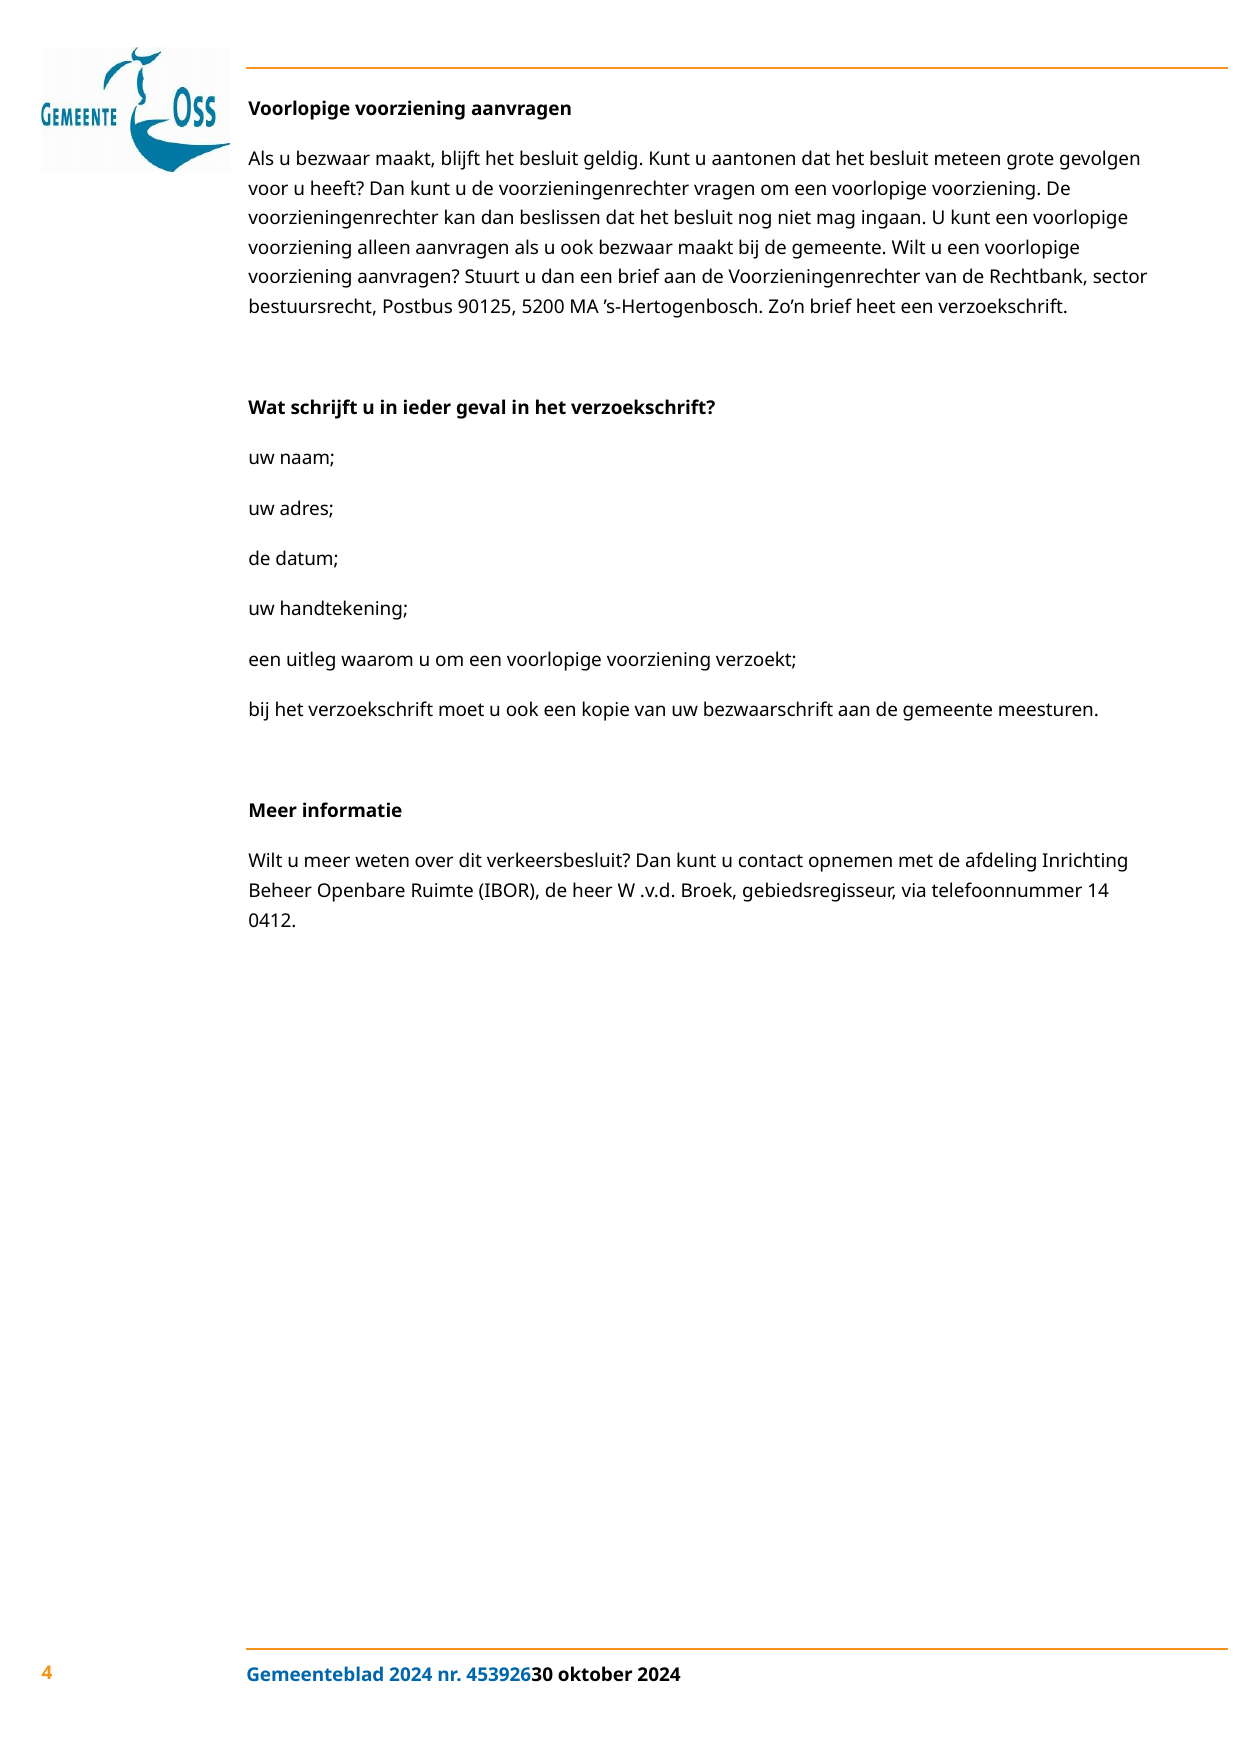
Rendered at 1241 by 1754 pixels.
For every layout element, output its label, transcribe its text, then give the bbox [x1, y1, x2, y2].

picture [41, 47, 231, 172]
text uw adres; [248, 495, 1152, 521]
text Wat schrijft u in ieder geval in het verzoekschrift? [248, 394, 1152, 420]
text een uitleg waarom u om een voorlopige voorziening verzoekt; [248, 646, 1152, 672]
text bij het verzoekschrift moet u ook een kopie van uw bezwaarschrift aan de gemeente meesturen. [248, 696, 1152, 722]
text Meer informatie [248, 797, 1152, 823]
text Voorlopige voorziening aanvragen [248, 95, 1152, 121]
text uw handtekening; [248, 596, 1152, 621]
text Wilt u meer weten over dit verkeersbesluit? Dan kunt u contact opnemen met de afdeling Inrichting Beheer Openbare Ruimte (IBOR), de heer W .v.d. Broek, gebiedsregisseur, via telefoonnummer 14 0412. [248, 848, 1152, 933]
text de datum; [248, 545, 1152, 571]
text Als u bezwaar maakt, blijft het besluit geldig. Kunt u aantonen dat het besluit meteen grote gevolgen voor u heeft? Dan kunt u de voorzieningenrechter vragen om een voorlopige voorziening. De voorzieningenrechter kan dan beslissen dat het besluit nog niet mag ingaan. U kunt een voorlopige voorziening alleen aanvragen als u ook bezwaar maakt bij de gemeente. Wilt u een voorlopige voorziening aanvragen? Stuurt u dan een brief aan de Voorzieningenrechter van de Rechtbank, sector bestuursrecht, Postbus 90125, 5200 MA ’s-Hertogenbosch. Zo’n brief heet een verzoekschrift. [248, 145, 1152, 319]
text uw naam; [248, 444, 1152, 470]
